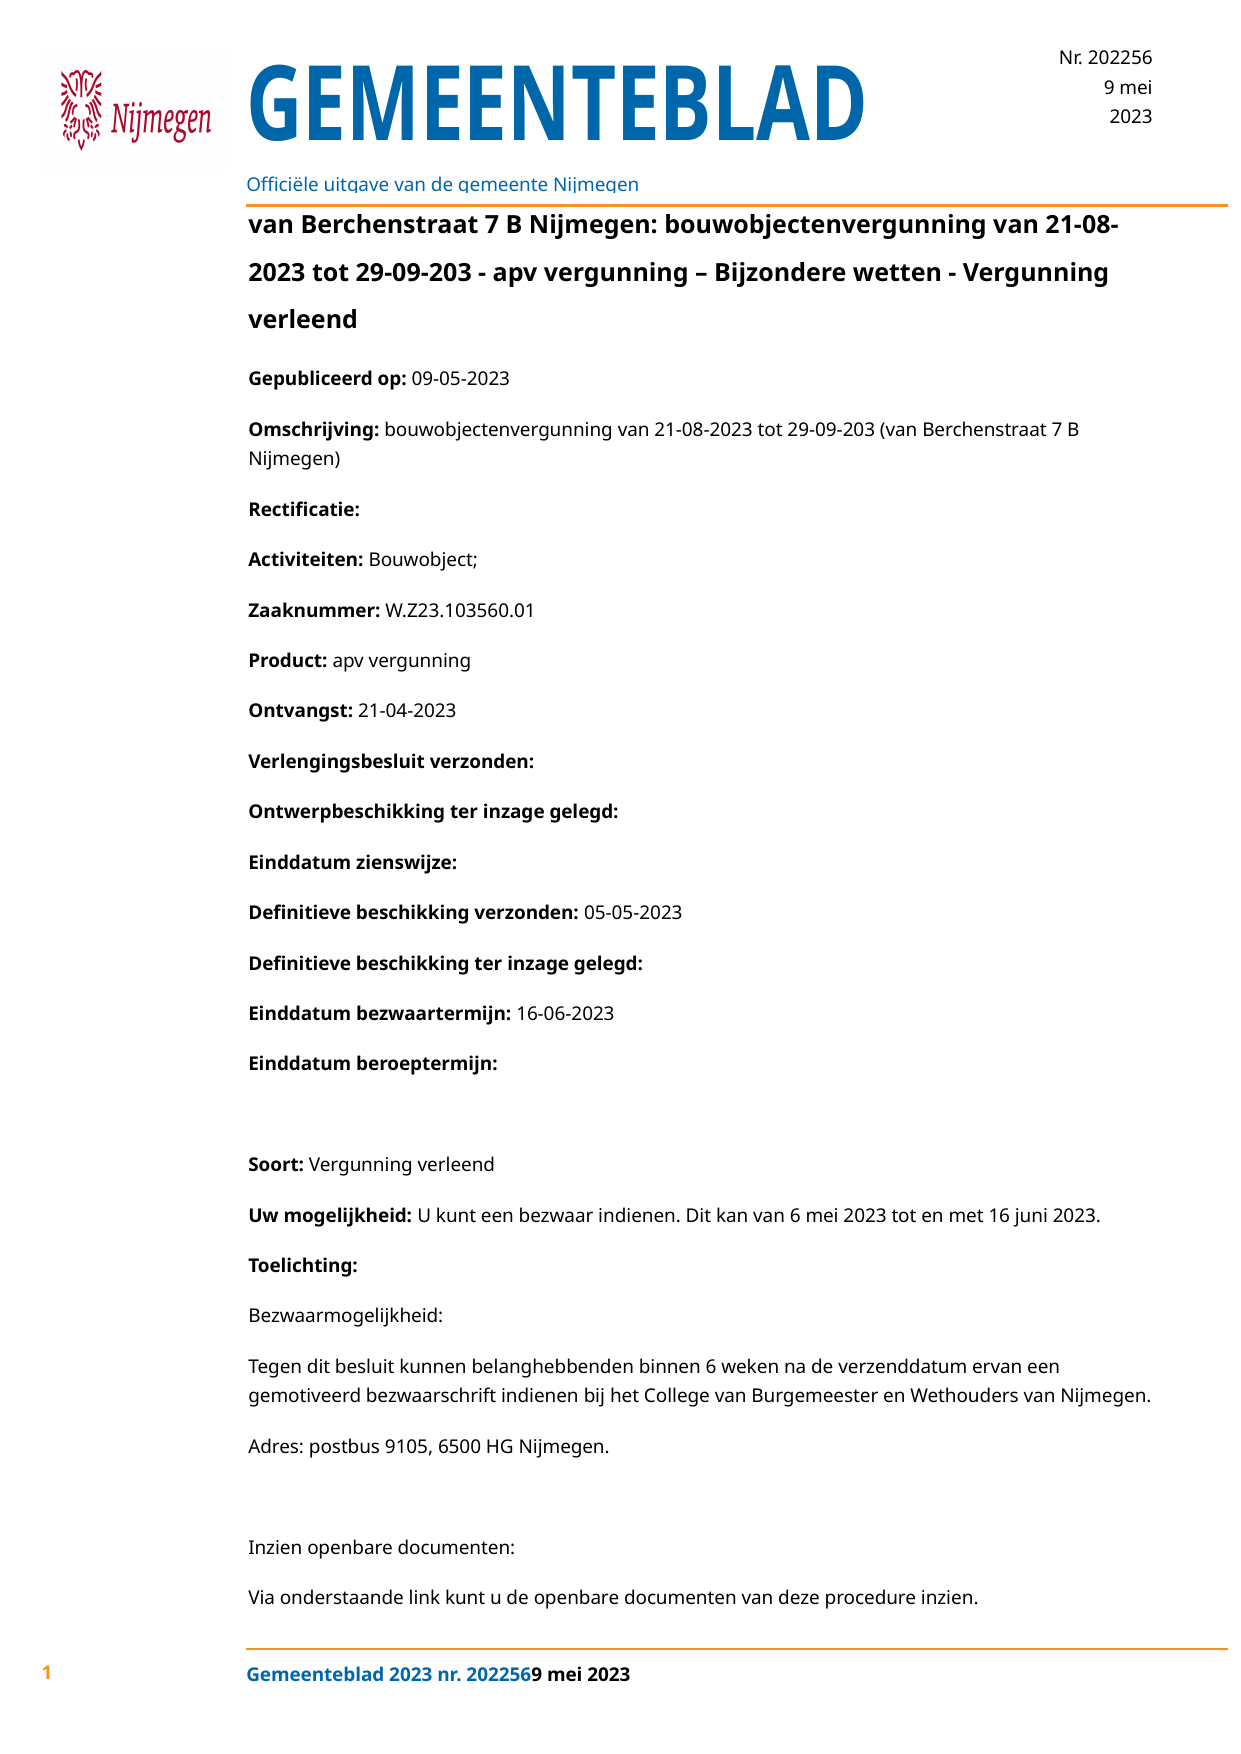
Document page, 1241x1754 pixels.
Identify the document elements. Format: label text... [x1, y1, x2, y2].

text van Berchenstraat 7 B Nijmegen: bouwobjectenvergunning van 21-08-2023 tot 29-09-203 - apv vergunning – Bijzondere wetten - Vergunning verleend [248, 207, 1152, 336]
text Definitieve beschikking verzonden: 05-05-2023 [248, 899, 1152, 925]
text Gepubliceerd op: 09-05-2023 [248, 366, 1152, 391]
text Tegen dit besluit kunnen belanghebbenden binnen 6 weken na de verzenddatum ervan een gemotiveerd bezwaarschrift indienen bij het College van Burgemeester en Wethouders van Nijmegen. [248, 1353, 1152, 1408]
text Bezwaarmogelijkheid: [248, 1303, 1152, 1328]
text Activiteiten: Bouwobject; [248, 546, 1152, 572]
text Einddatum bezwaartermijn: 16-06-2023 [248, 1000, 1152, 1026]
picture [41, 47, 231, 172]
text Adres: postbus 9105, 6500 HG Nijmegen. [248, 1433, 1152, 1459]
text Ontwerpbeschikking ter inzage gelegd: [248, 798, 1152, 824]
text Zaaknummer: W.Z23.103560.01 [248, 597, 1152, 622]
text Product: apv vergunning [248, 647, 1152, 673]
text Omschrijving: bouwobjectenvergunning van 21-08-2023 tot 29-09-203 (van Berchenstraat 7 B Nijmegen) [248, 416, 1152, 471]
text Ontvangst: 21-04-2023 [248, 698, 1152, 723]
text Rectificatie: [248, 496, 1152, 522]
text Definitieve beschikking ter inzage gelegd: [248, 950, 1152, 975]
text Soort: Vergunning verleend [248, 1151, 1152, 1177]
text Verlengingsbesluit verzonden: [248, 748, 1152, 774]
text Inzien openbare documenten: [248, 1534, 1152, 1559]
text Einddatum zienswijze: [248, 849, 1152, 874]
text Einddatum beroeptermijn: [248, 1051, 1152, 1076]
text Via onderstaande link kunt u de openbare documenten van deze procedure inzien. [248, 1584, 1152, 1610]
text Uw mogelijkheid: U kunt een bezwaar indienen. Dit kan van 6 mei 2023 tot en met 16 juni 2023. [248, 1202, 1152, 1227]
text Toelichting: [248, 1252, 1152, 1278]
